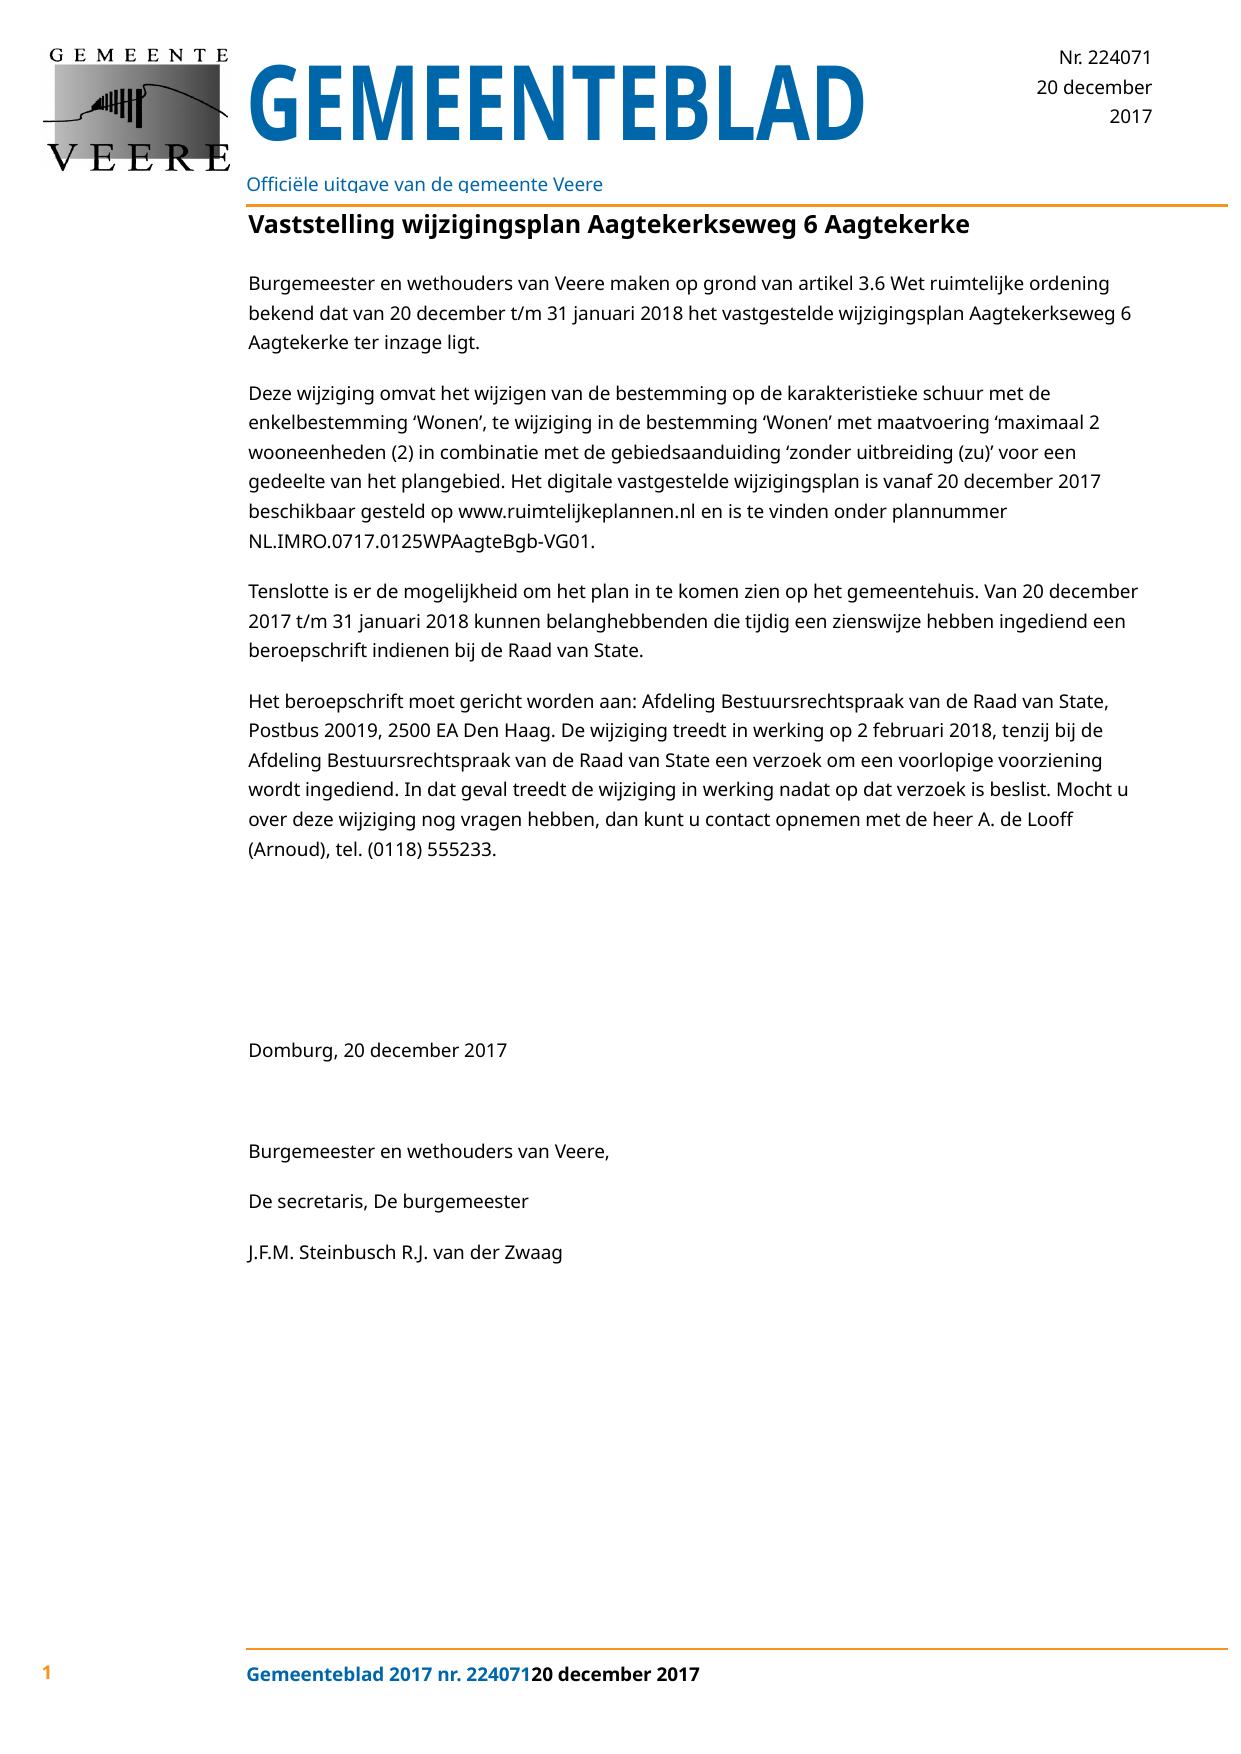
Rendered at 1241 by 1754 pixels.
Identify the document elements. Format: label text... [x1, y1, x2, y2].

text De secretaris, De burgemeester [248, 1189, 1152, 1214]
text Burgemeester en wethouders van Veere, [248, 1138, 1152, 1164]
text Deze wijziging omvat het wijzigen van de bestemming op de karakteristieke schuur met de enkelbestemming ‘Wonen’, te wijziging in de bestemming ‘Wonen’ met maatvoering ‘maximaal 2 wooneenheden (2) in combinatie met de gebiedsaanduiding ‘zonder uitbreiding (zu)’ voor een gedeelte van het plangebied. Het digitale vastgestelde wijzigingsplan is vanaf 20 december 2017 beschikbaar gesteld op www.ruimtelijkeplannen.nl en is te vinden onder plannummer NL.IMRO.0717.0125WPAagteBgb-VG01. [248, 380, 1152, 553]
text J.F.M. Steinbusch R.J. van der Zwaag [248, 1239, 1152, 1265]
text Vaststelling wijzigingsplan Aagtekerkseweg 6 Aagtekerke [248, 207, 1152, 241]
text Burgemeester en wethouders van Veere maken op grond van artikel 3.6 Wet ruimtelijke ordening bekend dat van 20 december t/m 31 januari 2018 het vastgestelde wijzigingsplan Aagtekerkseweg 6 Aagtekerke ter inzage ligt. [248, 270, 1152, 355]
text Het beroepschrift moet gericht worden aan: Afdeling Bestuursrechtspraak van de Raad van State, Postbus 20019, 2500 EA Den Haag. De wijziging treedt in werking op 2 februari 2018, tenzij bij de Afdeling Bestuursrechtspraak van de Raad van State een verzoek om een voorlopige voorziening wordt ingediend. In dat geval treedt de wijziging in werking nadat op dat verzoek is beslist. Mocht u over deze wijziging nog vragen hebben, dan kunt u contact opnemen met de heer A. de Looff (Arnoud), tel. (0118) 555233. [248, 688, 1152, 861]
text Domburg, 20 december 2017 [248, 1037, 1152, 1063]
picture [41, 47, 231, 172]
text Tenslotte is er de mogelijkheid om het plan in te komen zien op het gemeentehuis. Van 20 december 2017 t/m 31 januari 2018 kunnen belanghebbenden die tijdig een zienswijze hebben ingediend een beroepschrift indienen bij de Raad van State. [248, 578, 1152, 663]
